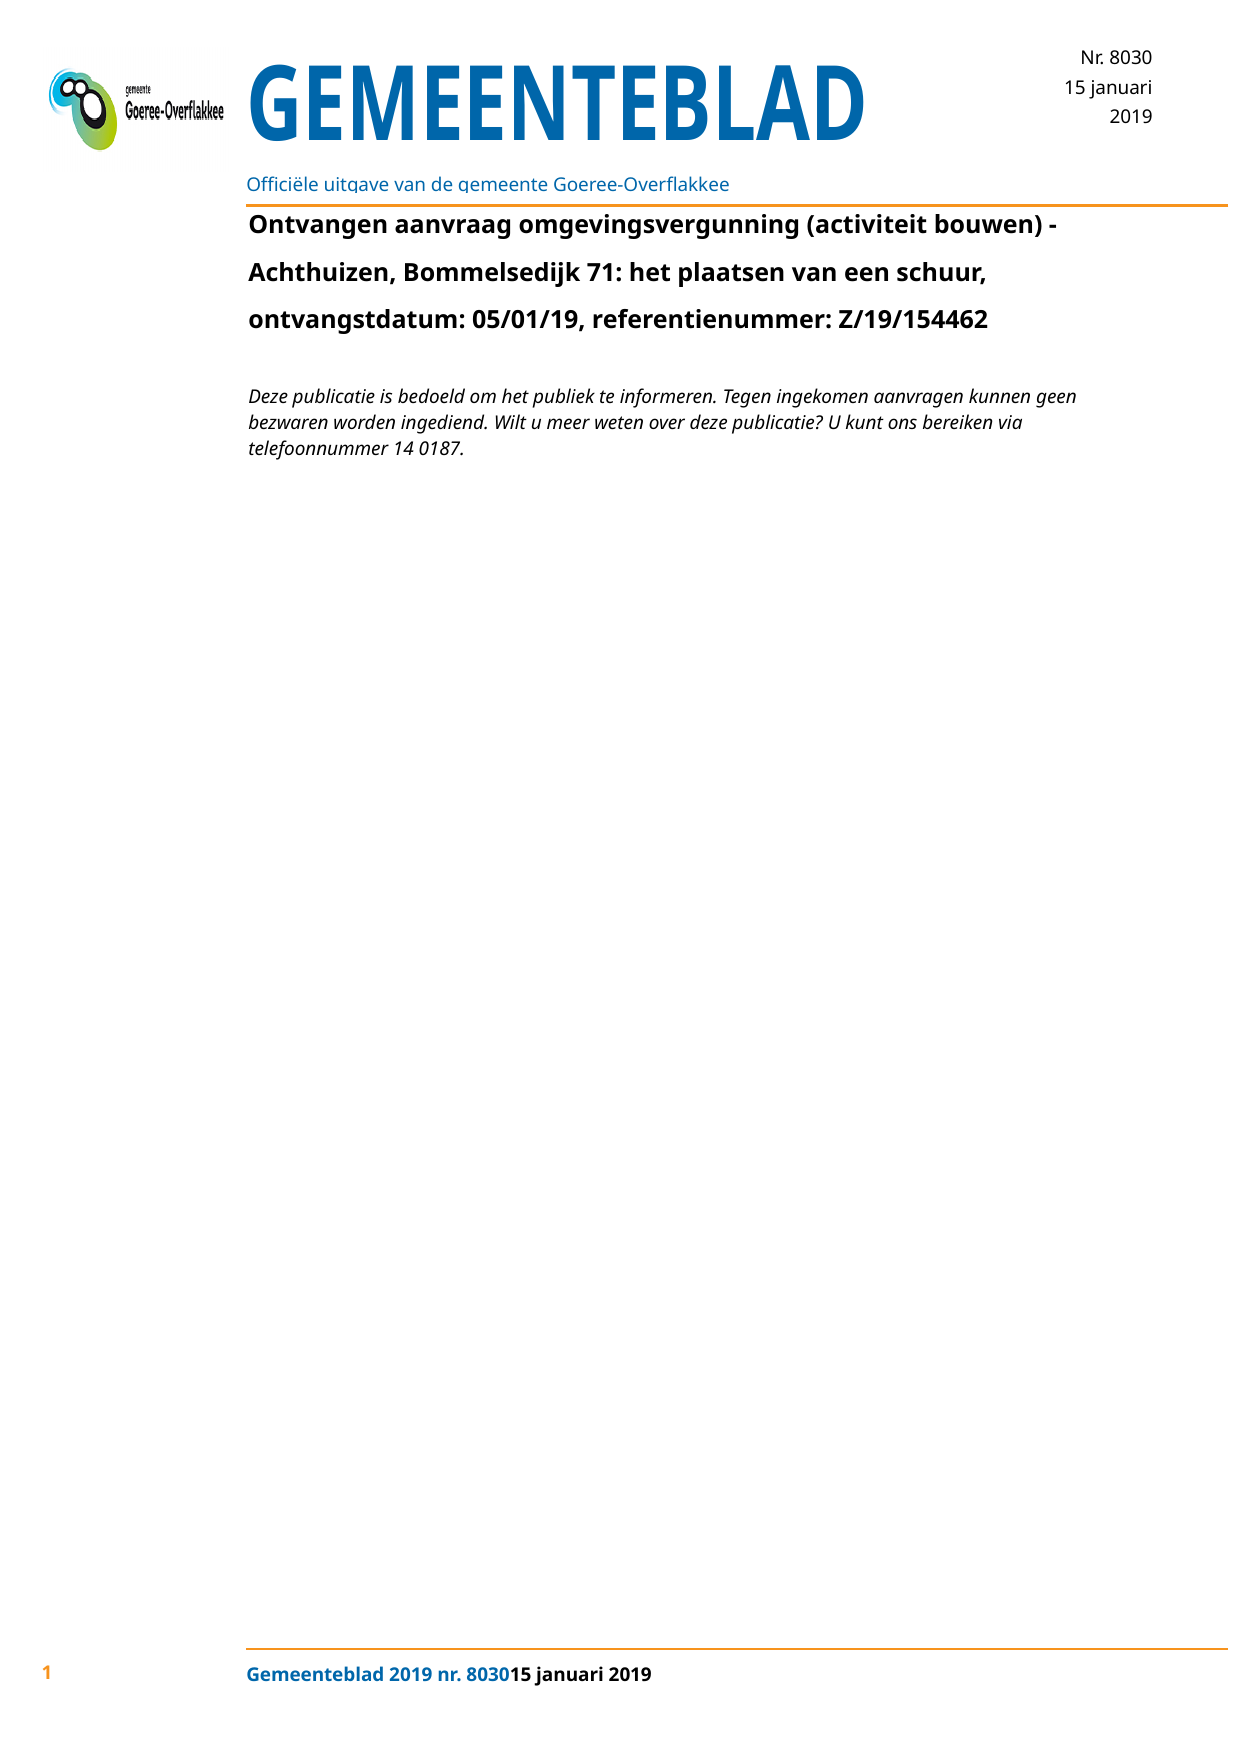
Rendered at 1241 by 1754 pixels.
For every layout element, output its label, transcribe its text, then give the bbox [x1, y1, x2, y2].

picture [41, 47, 231, 172]
text Ontvangen aanvraag omgevingsvergunning (activiteit bouwen) - Achthuizen, Bommelsedijk 71: het plaatsen van een schuur, ontvangstdatum: 05/01/19, referentienummer: Z/19/154462 [248, 207, 1152, 336]
text Deze publicatie is bedoeld om het publiek te informeren. Tegen ingekomen aanvragen kunnen geen bezwaren worden ingediend. Wilt u meer weten over deze publicatie? U kunt ons bereiken via telefoonnummer 14 0187. [248, 384, 1152, 461]
